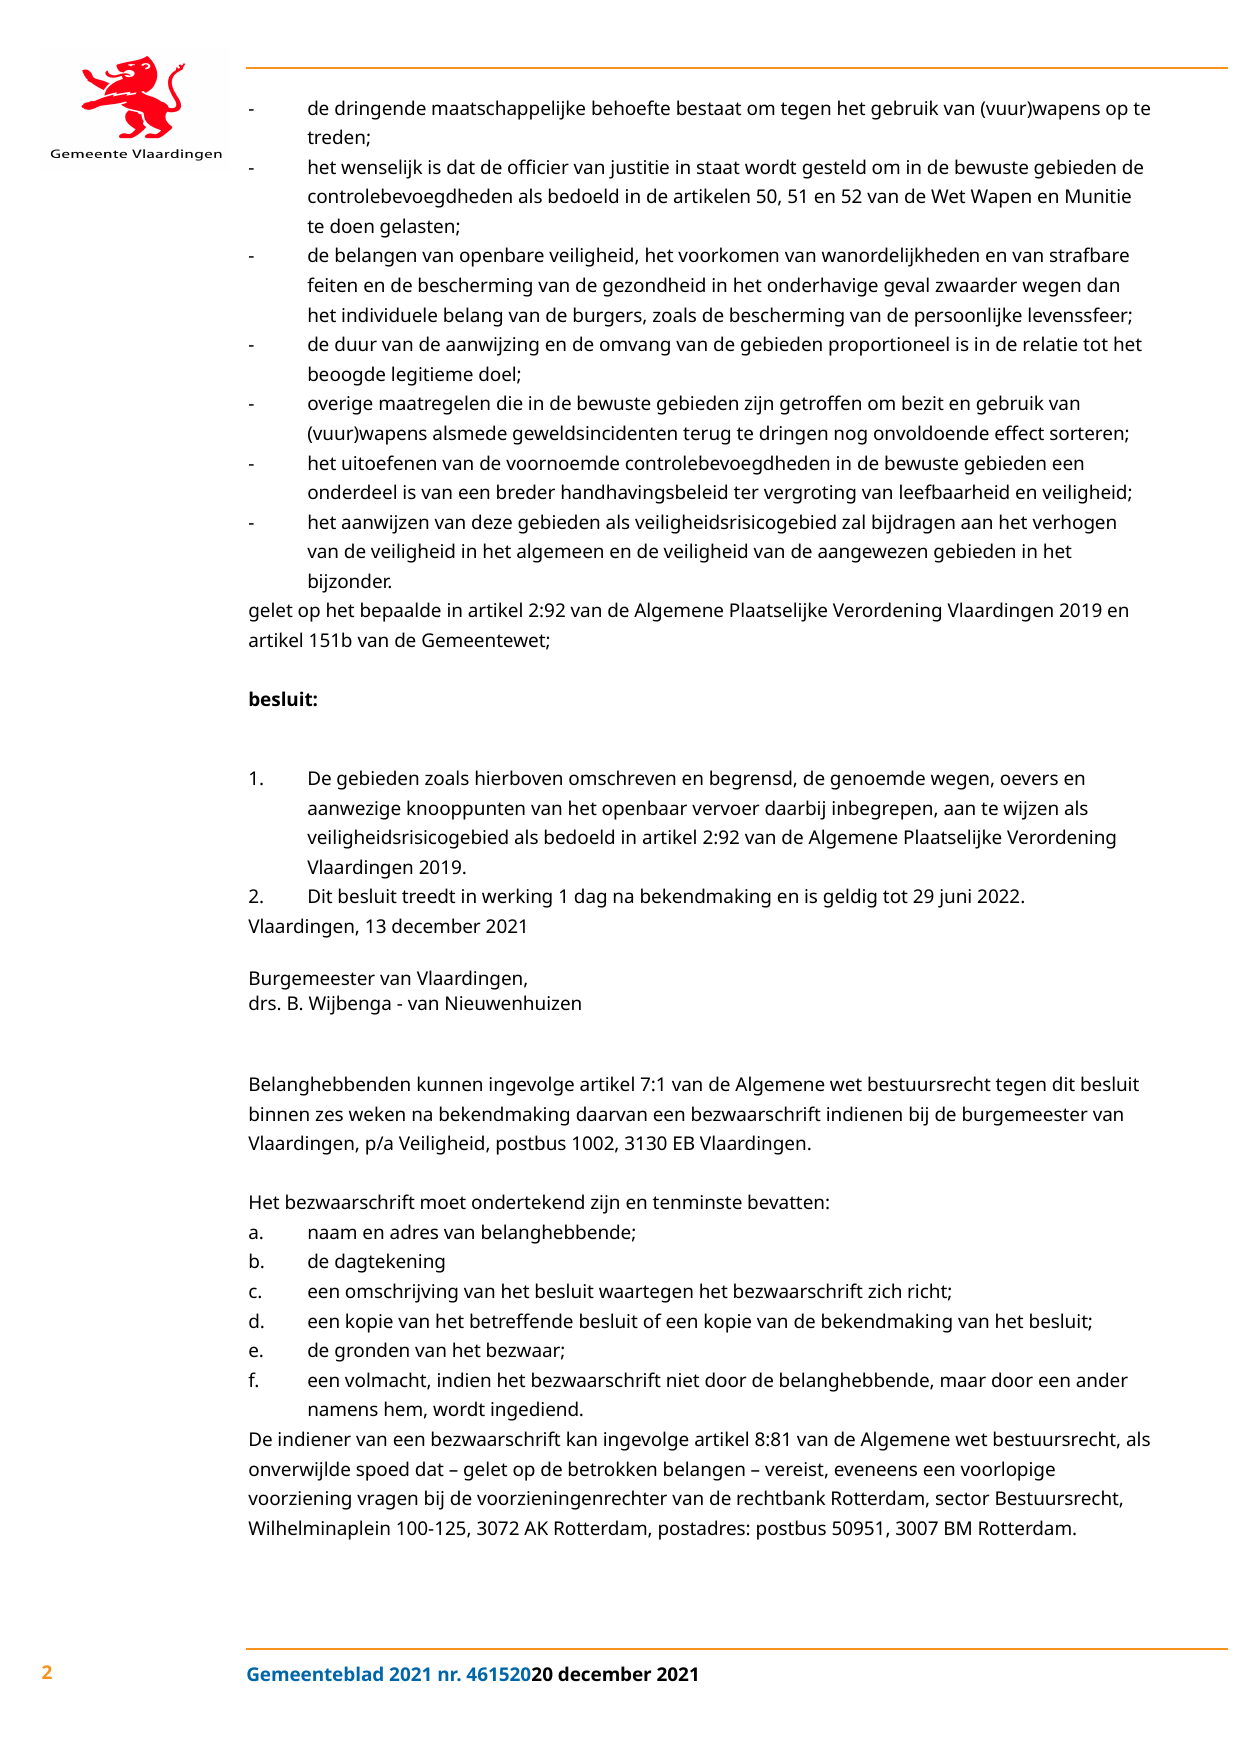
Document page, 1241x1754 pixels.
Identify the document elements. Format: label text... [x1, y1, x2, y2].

text Vlaardingen, 13 december 2021 [248, 913, 1152, 939]
list overige maatregelen die in de bewuste gebieden zijn getroffen om bezit en gebruik van (vuur)wapens alsmede geweldsincidenten terug te dringen nog onvoldoende effect sorteren; [248, 391, 1152, 446]
text gelet op het bepaalde in artikel 2:92 van de Algemene Plaatselijke Verordening Vlaardingen 2019 en artikel 151b van de Gemeentewet; [248, 598, 1152, 653]
list het wenselijk is dat de officier van justitie in staat wordt gesteld om in de bewuste gebieden de controlebevoegdheden als bedoeld in de artikelen 50, 51 en 52 van de Wet Wapen en Munitie te doen gelasten; [248, 154, 1152, 239]
list De gebieden zoals hierboven omschreven en begrensd, de genoemde wegen, oevers en aanwezige knooppunten van het openbaar vervoer daarbij inbegrepen, aan te wijzen als veiligheidsrisicogebied als bedoeld in artikel 2:92 van de Algemene Plaatselijke Verordening Vlaardingen 2019. [248, 765, 1152, 880]
table_header Belanghebbenden kunnen ingevolge artikel 7:1 van de Algemene wet bestuursrecht tegen dit besluit binnen zes weken na bekendmaking daarvan een bezwaarschrift indienen bij de burgemeester van Vlaardingen, p/a Veiligheid, postbus 1002, 3130 EB Vlaardingen. Het bezwaarschrift moet ondertekend zijn en tenminste bevatten: naam en adres van belanghebbende; de dagtekening een omschrijving van het besluit waartegen het bezwaarschrift zich richt; een kopie van het betreffende besluit of een kopie van de bekendmaking van het besluit; de gronden van het bezwaar; een volmacht, indien het bezwaarschrift niet door de belanghebbende, maar door een ander namens hem, wordt ingediend. De indiener van een bezwaarschrift kan ingevolge artikel 8:81 van de Algemene wet bestuursrecht, als onverwijlde spoed dat – gelet op de betrokken belangen – vereist, eveneens een voorlopige voorziening vragen bij de voorzieningenrechter van de rechtbank Rotterdam, sector Bestuursrecht, Wilhelminaplein 100-125, 3072 AK Rotterdam, postadres: postbus 50951, 3007 BM Rotterdam. [248, 1071, 1152, 1541]
text drs. B. Wijbenga - van Nieuwenhuizen [248, 990, 1152, 1016]
list Dit besluit treedt in werking 1 dag na bekendmaking en is geldig tot 29 juni 2022. [248, 884, 1152, 909]
text Burgemeester van Vlaardingen, [248, 965, 1152, 990]
list het uitoefenen van de voornoemde controlebevoegdheden in de bewuste gebieden een onderdeel is van een breder handhavingsbeleid ter vergroting van leefbaarheid en veiligheid; [248, 450, 1152, 505]
text besluit: [248, 686, 1152, 712]
list de duur van de aanwijzing en de omvang van de gebieden proportioneel is in de relatie tot het beoogde legitieme doel; [248, 331, 1152, 387]
list de dringende maatschappelijke behoefte bestaat om tegen het gebruik van (vuur)wapens op te treden; [248, 95, 1152, 150]
list de belangen van openbare veiligheid, het voorkomen van wanordelijkheden en van strafbare feiten en de bescherming van de gezondheid in het onderhavige geval zwaarder wegen dan het individuele belang van de burgers, zoals de bescherming van de persoonlijke levenssfeer; [248, 243, 1152, 328]
picture [41, 47, 231, 172]
list het aanwijzen van deze gebieden als veiligheidsrisicogebied zal bijdragen aan het verhogen van de veiligheid in het algemeen en de veiligheid van de aangewezen gebieden in het bijzonder. [248, 509, 1152, 594]
